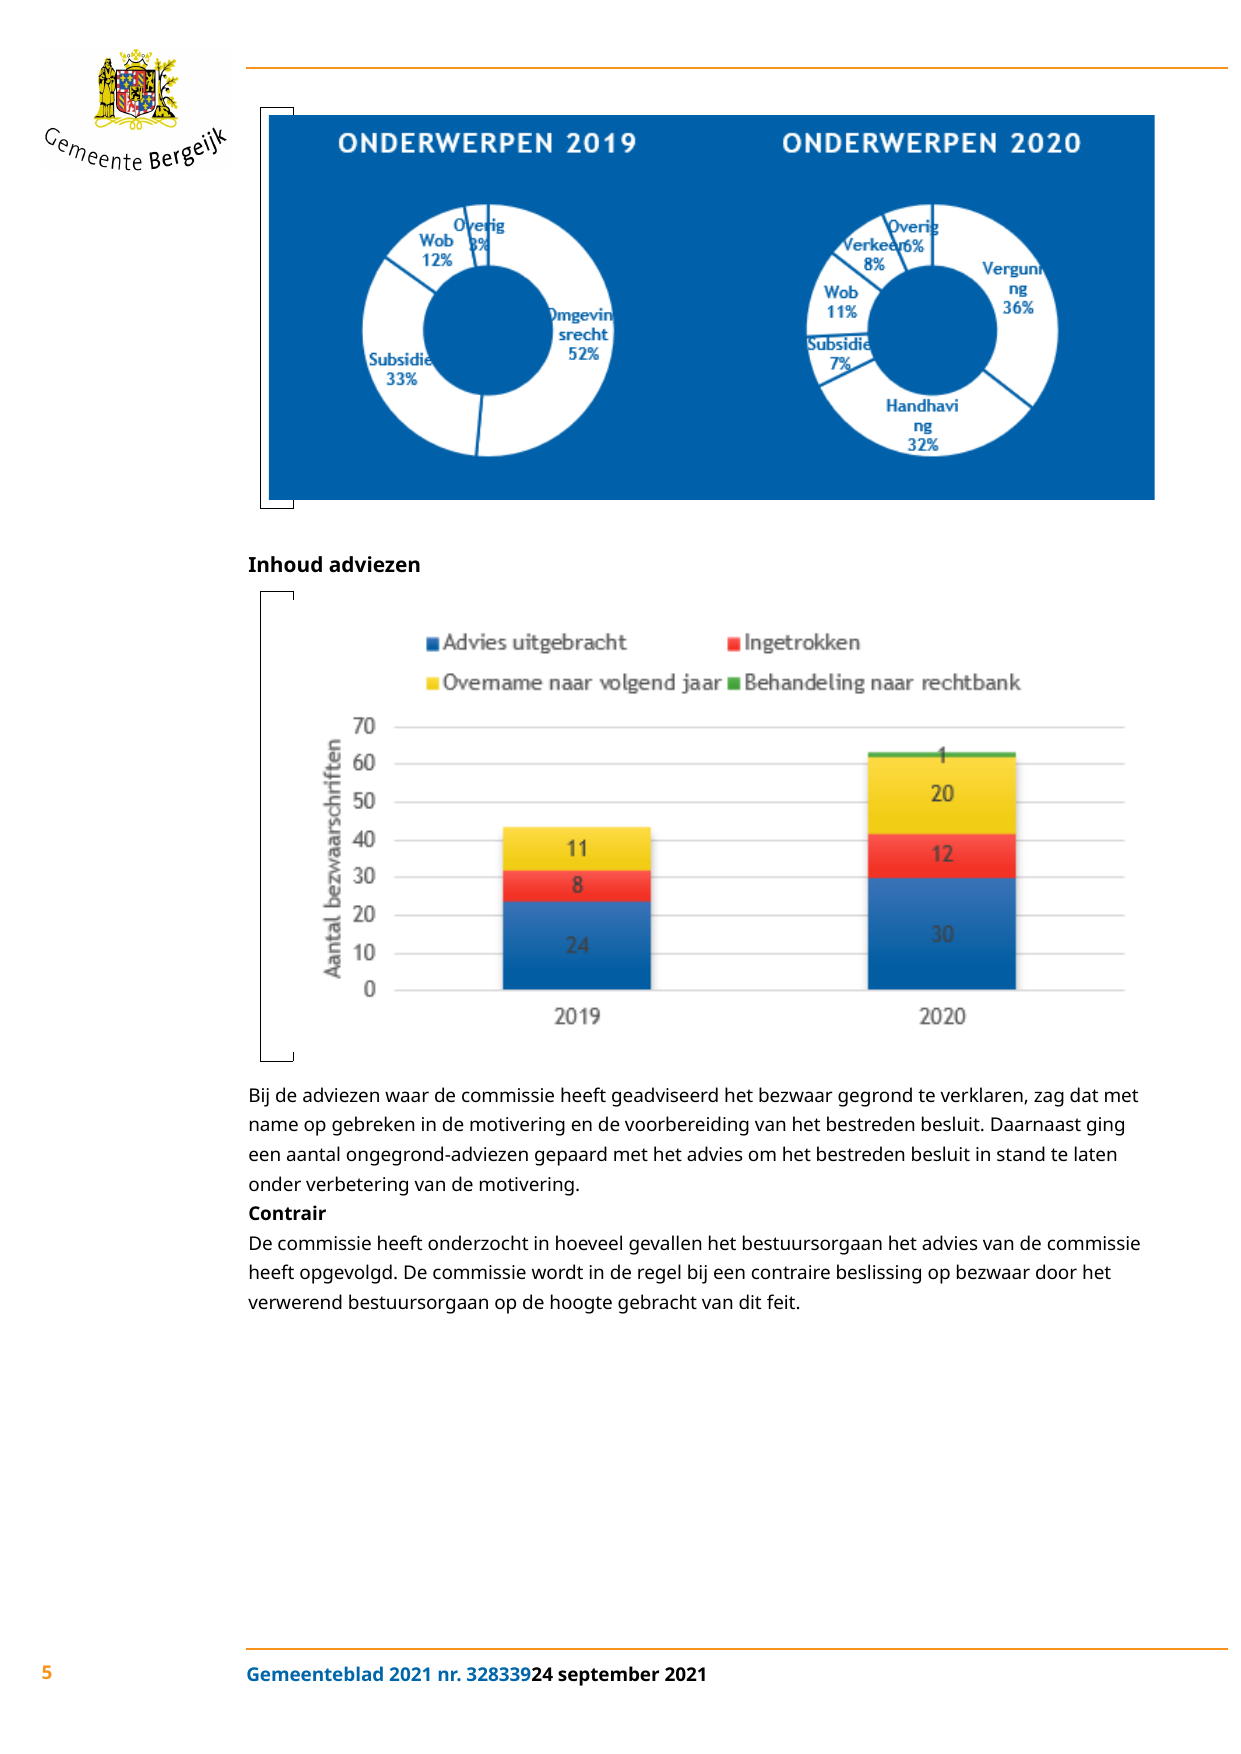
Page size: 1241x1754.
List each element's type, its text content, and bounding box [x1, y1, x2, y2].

text Bij de adviezen waar de commissie heeft geadviseerd het bezwaar gegrond te verklaren, zag dat met name op gebreken in de motivering en de voorbereiding van het bestreden besluit. Daarnaast ging een aantal ongegrond-adviezen gepaard met het advies om het bestreden besluit in stand te laten onder verbetering van de motivering. [248, 1082, 1152, 1196]
text De commissie heeft onderzocht in hoeveel gevallen het bestuursorgaan het advies van de commissie heeft opgevolgd. De commissie wordt in de regel bij een contraire beslissing op bezwaar door het verwerend bestuursorgaan op de hoogte gebracht van dit feit. [248, 1230, 1152, 1315]
picture [41, 47, 231, 172]
text Inhoud adviezen [248, 551, 1152, 579]
picture [268, 115, 1155, 500]
picture [268, 600, 1155, 1052]
text Contrair [248, 1200, 1152, 1226]
